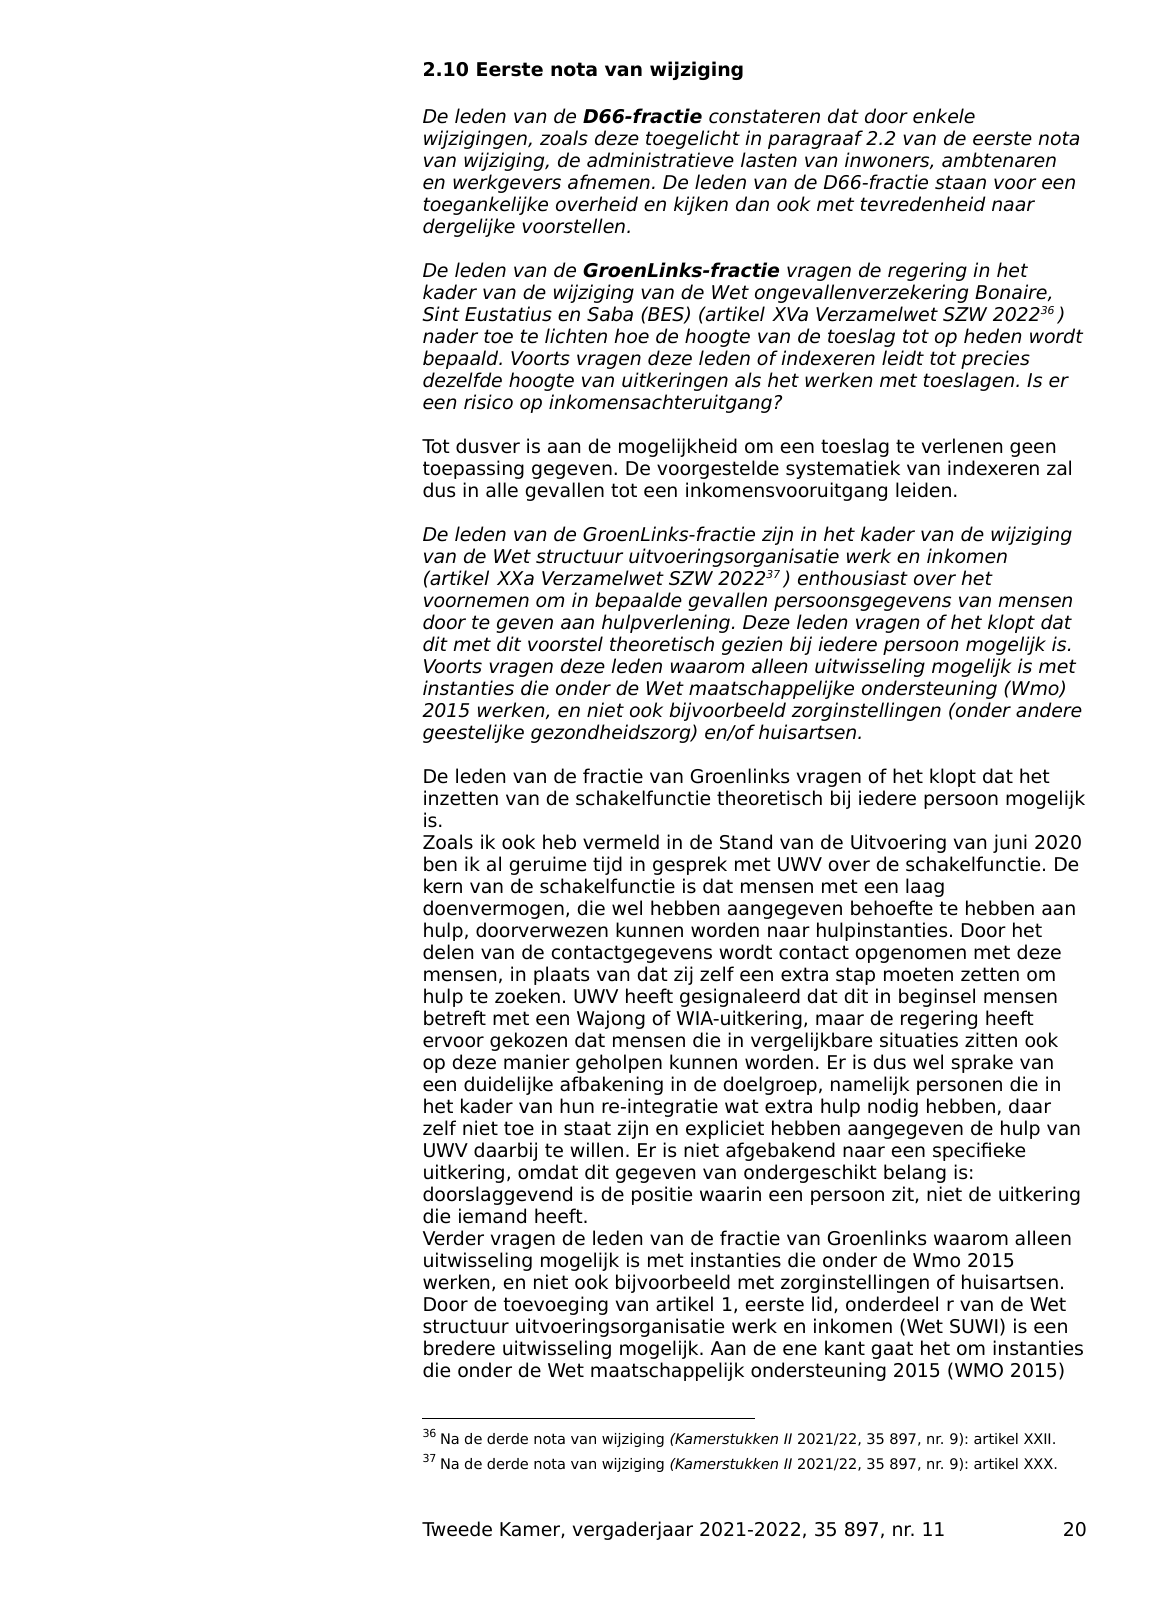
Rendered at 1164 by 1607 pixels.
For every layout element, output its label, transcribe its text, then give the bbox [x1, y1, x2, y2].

text De leden van de fractie van Groenlinks vragen of het klopt dat het inzetten van de schakelfunctie theoretisch bij iedere persoon mogelijk is. [422, 766, 1087, 832]
text Verder vragen de leden van de fractie van Groenlinks waarom alleen uitwisseling mogelijk is met instanties die onder de Wmo 2015 werken, en niet ook bijvoorbeeld met zorginstellingen of huisartsen. [422, 1228, 1087, 1294]
text De leden van de GroenLinks-fractie vragen de regering in het kader van de wijziging van de Wet ongevallenverzekering Bonaire, Sint Eustatius en Saba (BES) (artikel XVa Verzamelwet SZW 2022) nader toe te lichten hoe de hoogte van de toeslag tot op heden wordt bepaald. Voorts vragen deze leden of indexeren leidt tot precies dezelfde hoogte van uitkeringen als het werken met toeslagen. Is er een risico op inkomensachteruitgang? [422, 260, 1087, 414]
text De leden van de D66-fractie constateren dat door enkele wijzigingen, zoals deze toegelicht in paragraaf 2.2 van de eerste nota van wijziging, de administratieve lasten van inwoners, ambtenaren en werkgevers afnemen. De leden van de D66-fractie staan voor een toegankelijke overheid en kijken dan ook met tevredenheid naar dergelijke voorstellen. [422, 106, 1087, 238]
subtitle 2.10 Eerste nota van wijziging [422, 59, 1087, 81]
text Door de toevoeging van artikel 1, eerste lid, onderdeel r van de Wet structuur uitvoeringsorganisatie werk en inkomen (Wet SUWI) is een bredere uitwisseling mogelijk. Aan de ene kant gaat het om instanties die onder de Wet maatschappelijk ondersteuning 2015 (WMO 2015) [422, 1294, 1087, 1382]
text Zoals ik ook heb vermeld in de Stand van de Uitvoering van juni 2020 ben ik al geruime tijd in gesprek met UWV over de schakelfunctie. De kern van de schakelfunctie is dat mensen met een laag doenvermogen, die wel hebben aangegeven behoefte te hebben aan hulp, doorverwezen kunnen worden naar hulpinstanties. Door het delen van de contactgegevens wordt contact opgenomen met deze mensen, in plaats van dat zij zelf een extra stap moeten zetten om hulp te zoeken. UWV heeft gesignaleerd dat dit in beginsel mensen betreft met een Wajong of WIA-uitkering, maar de regering heeft ervoor gekozen dat mensen die in vergelijkbare situaties zitten ook op deze manier geholpen kunnen worden. Er is dus wel sprake van een duidelijke afbakening in de doelgroep, namelijk personen die in het kader van hun re-integratie wat extra hulp nodig hebben, daar zelf niet toe in staat zijn en expliciet hebben aangegeven de hulp van UWV daarbij te willen. Er is niet afgebakend naar een specifieke uitkering, omdat dit gegeven van ondergeschikt belang is: doorslaggevend is de positie waarin een persoon zit, niet de uitkering die iemand heeft. [422, 832, 1087, 1228]
text De leden van de GroenLinks-fractie zijn in het kader van de wijziging van de Wet structuur uitvoeringsorganisatie werk en inkomen (artikel XXa Verzamelwet SZW 2022) enthousiast over het voornemen om in bepaalde gevallen persoonsgegevens van mensen door te geven aan hulpverlening. Deze leden vragen of het klopt dat dit met dit voorstel theoretisch gezien bij iedere persoon mogelijk is. Voorts vragen deze leden waarom alleen uitwisseling mogelijk is met instanties die onder de Wet maatschappelijke ondersteuning (Wmo) 2015 werken, en niet ook bijvoorbeeld zorginstellingen (onder andere geestelijke gezondheidszorg) en/of huisartsen. [422, 524, 1087, 744]
text Na de derde nota van wijziging (Kamerstukken II 2021/22, 35 897, nr. 9): artikel XXII. [422, 1427, 1087, 1449]
text Tot dusver is aan de mogelijkheid om een toeslag te verlenen geen toepassing gegeven. De voorgestelde systematiek van indexeren zal dus in alle gevallen tot een inkomensvooruitgang leiden. [422, 436, 1087, 502]
text Na de derde nota van wijziging (Kamerstukken II 2021/22, 35 897, nr. 9): artikel XXX. [422, 1452, 1087, 1474]
